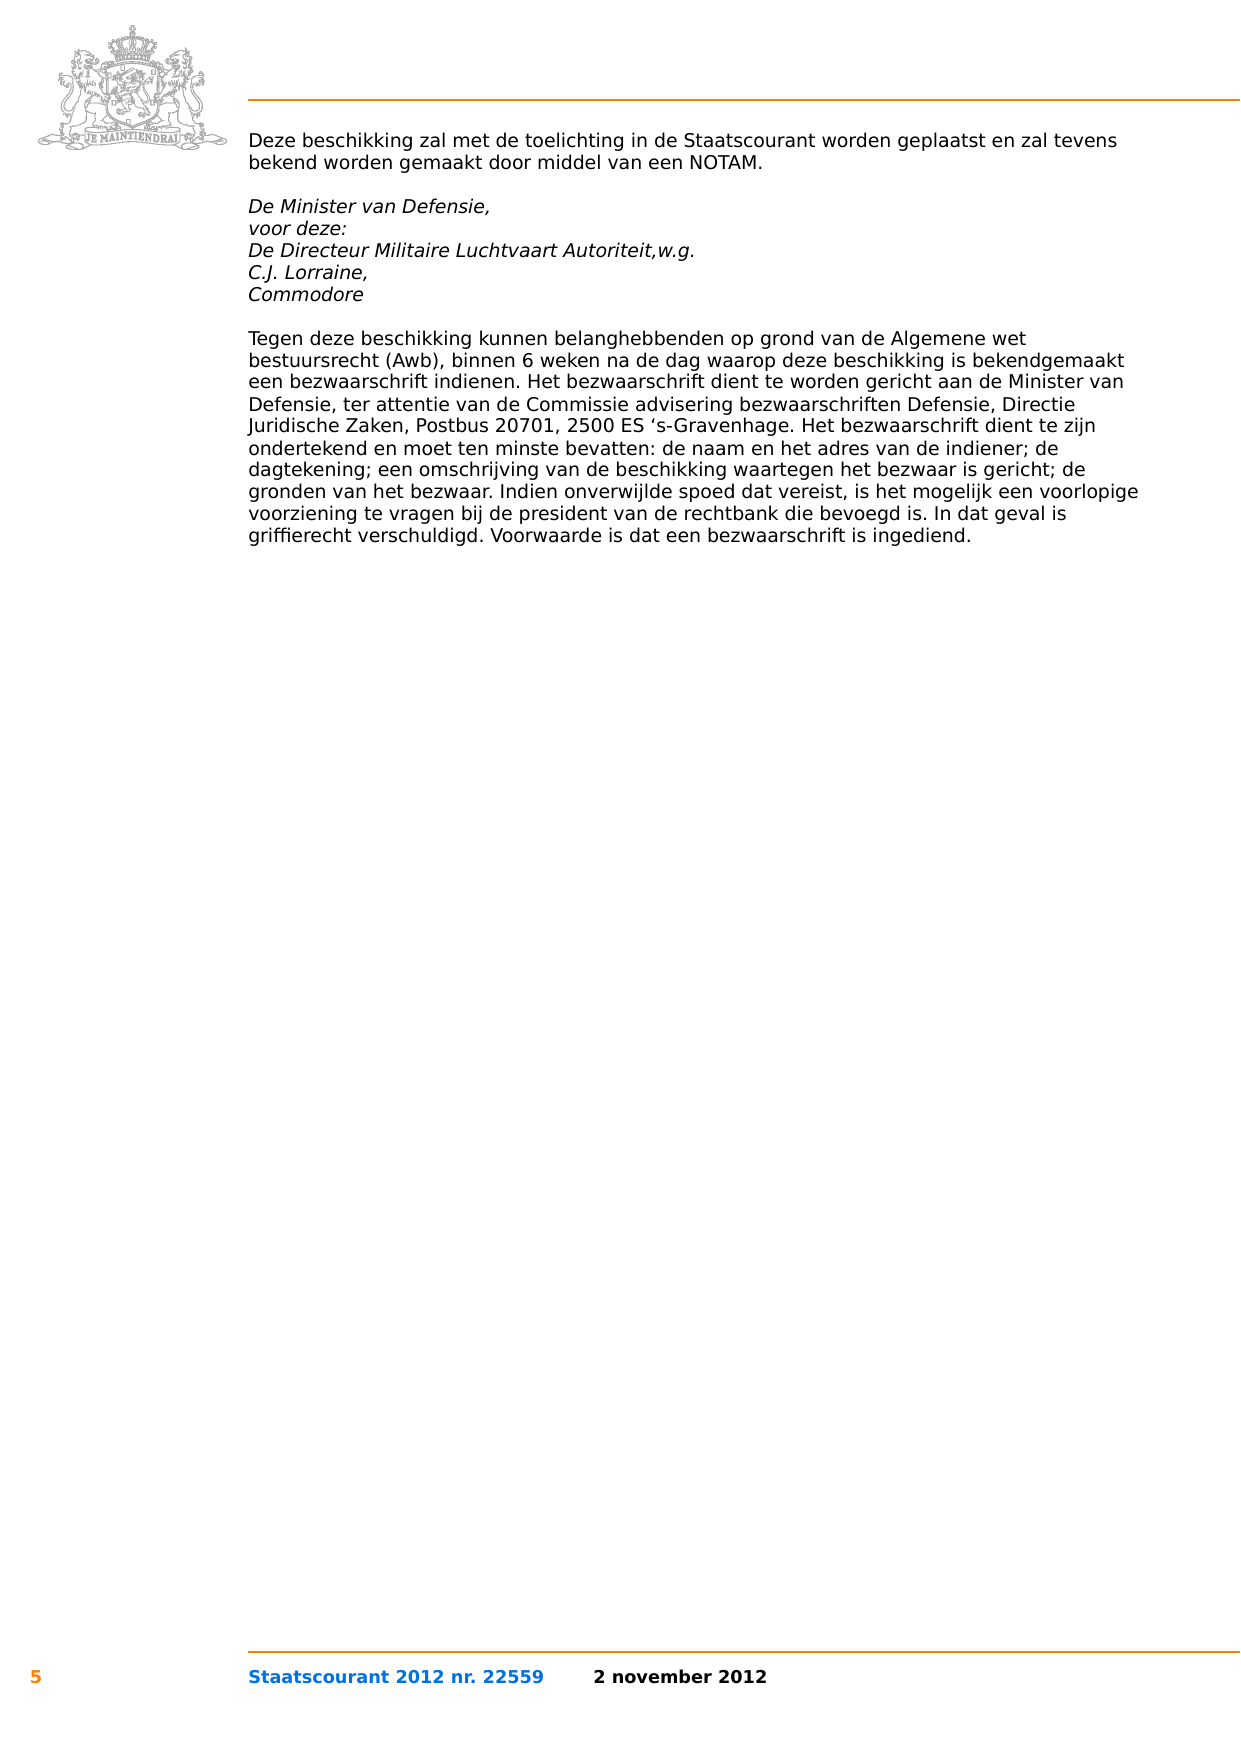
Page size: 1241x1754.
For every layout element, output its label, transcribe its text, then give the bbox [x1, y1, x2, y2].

text Deze beschikking zal met de toelichting in de Staatscourant worden geplaatst en zal tevens bekend worden gemaakt door middel van een NOTAM. [248, 130, 1163, 174]
text Tegen deze beschikking kunnen belanghebbenden op grond van de Algemene wet bestuursrecht (Awb), binnen 6 weken na de dag waarop deze beschikking is bekendgemaakt een bezwaarschrift indienen. Het bezwaarschrift dient te worden gericht aan de Minister van Defensie, ter attentie van de Commissie advisering bezwaarschriften Defensie, Directie Juridische Zaken, Postbus 20701, 2500 ES ‘s-Gravenhage. Het bezwaarschrift dient te zijn ondertekend en moet ten minste bevatten: de naam en het adres van de indiener; de dagtekening; een omschrijving van de beschikking waartegen het bezwaar is gericht; de gronden van het bezwaar. Indien onverwijlde spoed dat vereist, is het mogelijk een voorlopige voorziening te vragen bij de president van de rechtbank die bevoegd is. In dat geval is griffierecht verschuldigd. Voorwaarde is dat een bezwaarschrift is ingediend. [248, 327, 1163, 547]
picture [38, 25, 227, 150]
text De Minister van Defensie, voor deze: De Directeur Militaire Luchtvaart Autoriteit,w.g. C.J. Lorraine, Commodore [248, 196, 1163, 306]
